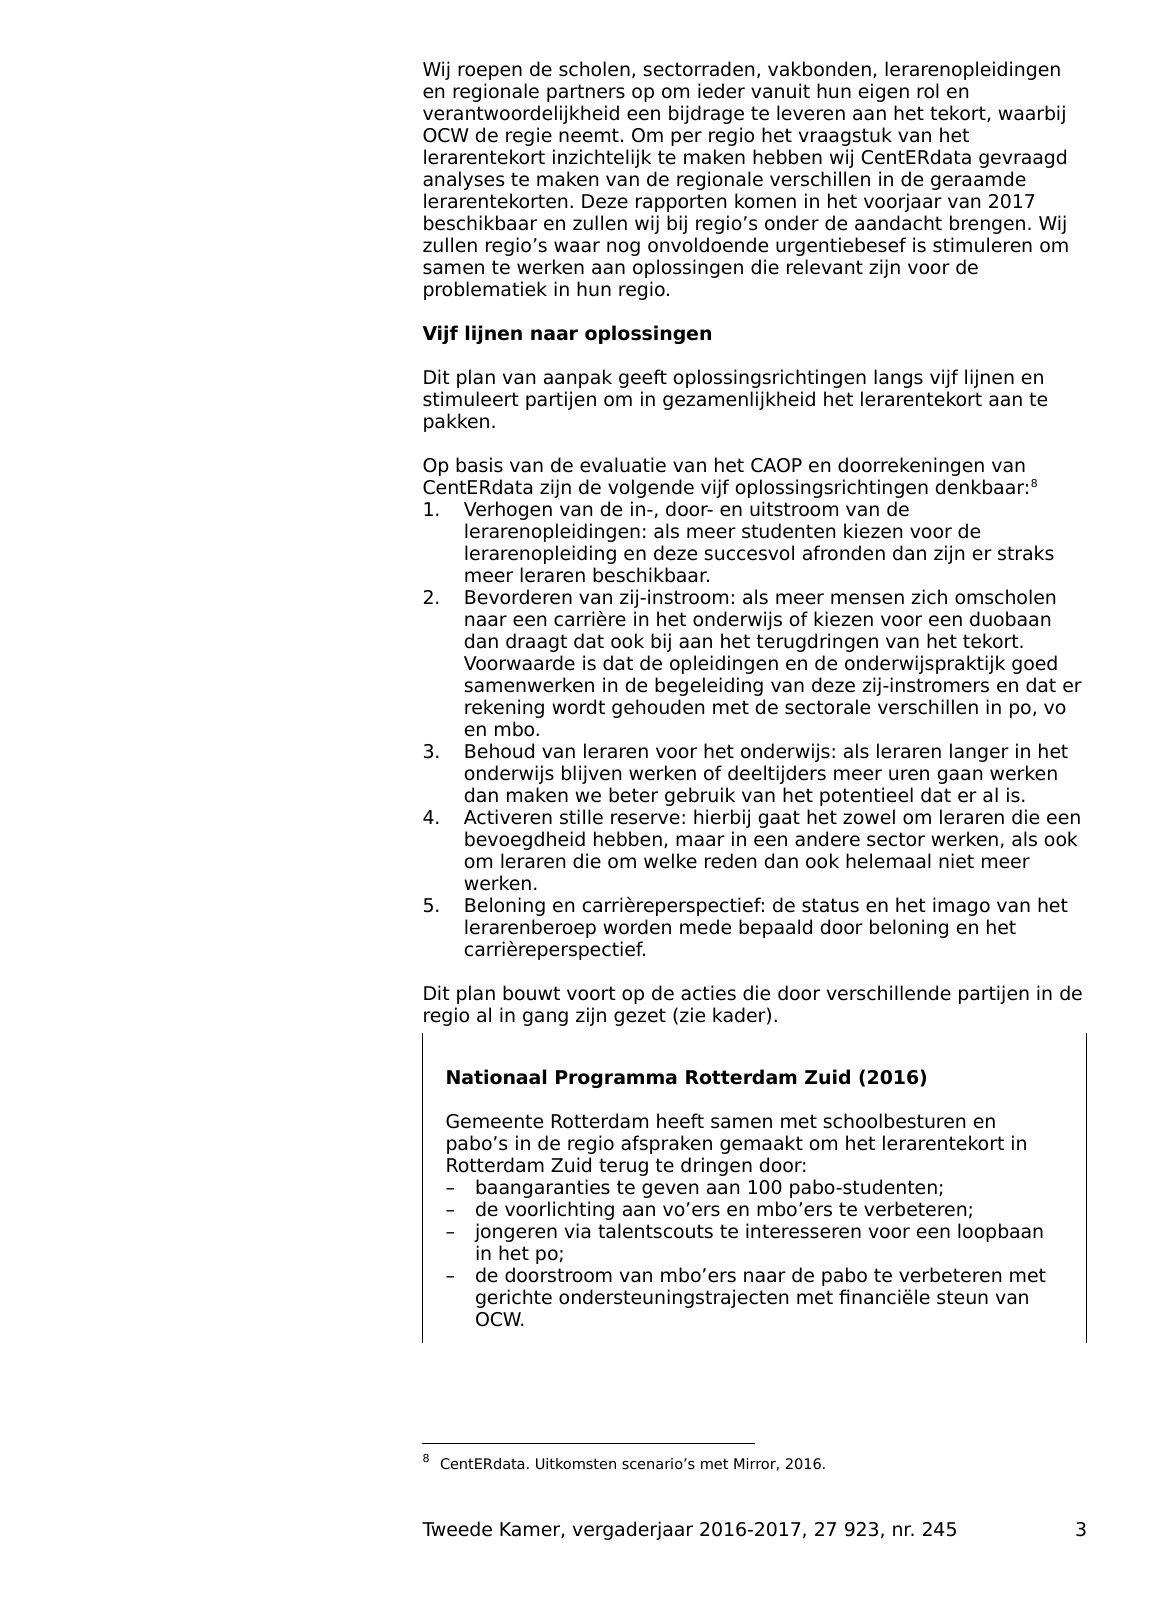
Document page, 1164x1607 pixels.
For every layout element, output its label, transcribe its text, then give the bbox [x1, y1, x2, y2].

text 5. Beloning en carrièreperspectief: de status en het imago van het lerarenberoep worden mede bepaald door beloning en het carrièreperspectief. [422, 895, 1087, 961]
text Op basis van de evaluatie van het CAOP en doorrekeningen van CentERdata zijn de volgende vijf oplossingsrichtingen denkbaar: [422, 455, 1087, 499]
text Dit plan bouwt voort op de acties die door verschillende partijen in de regio al in gang zijn gezet (zie kader). [422, 983, 1087, 1027]
text 2. Bevorderen van zij-instroom: als meer mensen zich omscholen naar een carrière in het onderwijs of kiezen voor een duobaan dan draagt dat ook bij aan het terugdringen van het tekort. Voorwaarde is dat de opleidingen en de onderwijspraktijk goed samenwerken in de begeleiding van deze zij-instromers en dat er rekening wordt gehouden met de sectorale verschillen in po, vo en mbo. [422, 587, 1087, 741]
text CentERdata. Uitkomsten scenario’s met Mirror, 2016. [422, 1452, 1087, 1474]
text 4. Activeren stille reserve: hierbij gaat het zowel om leraren die een bevoegdheid hebben, maar in een andere sector werken, als ook om leraren die om welke reden dan ook helemaal niet meer werken. [422, 807, 1087, 895]
subtitle Vijf lijnen naar oplossingen [422, 323, 1087, 345]
text 1. Verhogen van de in-, door- en uitstroom van de lerarenopleidingen: als meer studenten kiezen voor de lerarenopleiding en deze succesvol afronden dan zijn er straks meer leraren beschikbaar. [422, 499, 1087, 587]
text 3. Behoud van leraren voor het onderwijs: als leraren langer in het onderwijs blijven werken of deeltijders meer uren gaan werken dan maken we beter gebruik van het potentieel dat er al is. [422, 741, 1087, 807]
text Dit plan van aanpak geeft oplossingsrichtingen langs vijf lijnen en stimuleert partijen om in gezamenlijkheid het lerarentekort aan te pakken. [422, 367, 1087, 433]
text Wij roepen de scholen, sectorraden, vakbonden, lerarenopleidingen en regionale partners op om ieder vanuit hun eigen rol en verantwoordelijkheid een bijdrage te leveren aan het tekort, waarbij OCW de regie neemt. Om per regio het vraagstuk van het lerarentekort inzichtelijk te maken hebben wij CentERdata gevraagd analyses te maken van de regionale verschillen in de geraamde lerarentekorten. Deze rapporten komen in het voorjaar van 2017 beschikbaar en zullen wij bij regio’s onder de aandacht brengen. Wij zullen regio’s waar nog onvoldoende urgentiebesef is stimuleren om samen te werken aan oplossingen die relevant zijn voor de problematiek in hun regio. [422, 59, 1087, 301]
table_header Nationaal Programma Rotterdam Zuid (2016) Gemeente Rotterdam heeft samen met schoolbesturen en pabo’s in de regio afspraken gemaakt om het lerarentekort in Rotterdam Zuid terug te dringen door: – baangaranties te geven aan 100 pabo-studenten; – de voorlichting aan vo’ers en mbo’ers te verbeteren; – jongeren via talentscouts te interesseren voor een loopbaan in het po; – de doorstroom van mbo’ers naar de pabo te verbeteren met gerichte ondersteuningstrajecten met financiële steun van OCW. [423, 1033, 1086, 1343]
